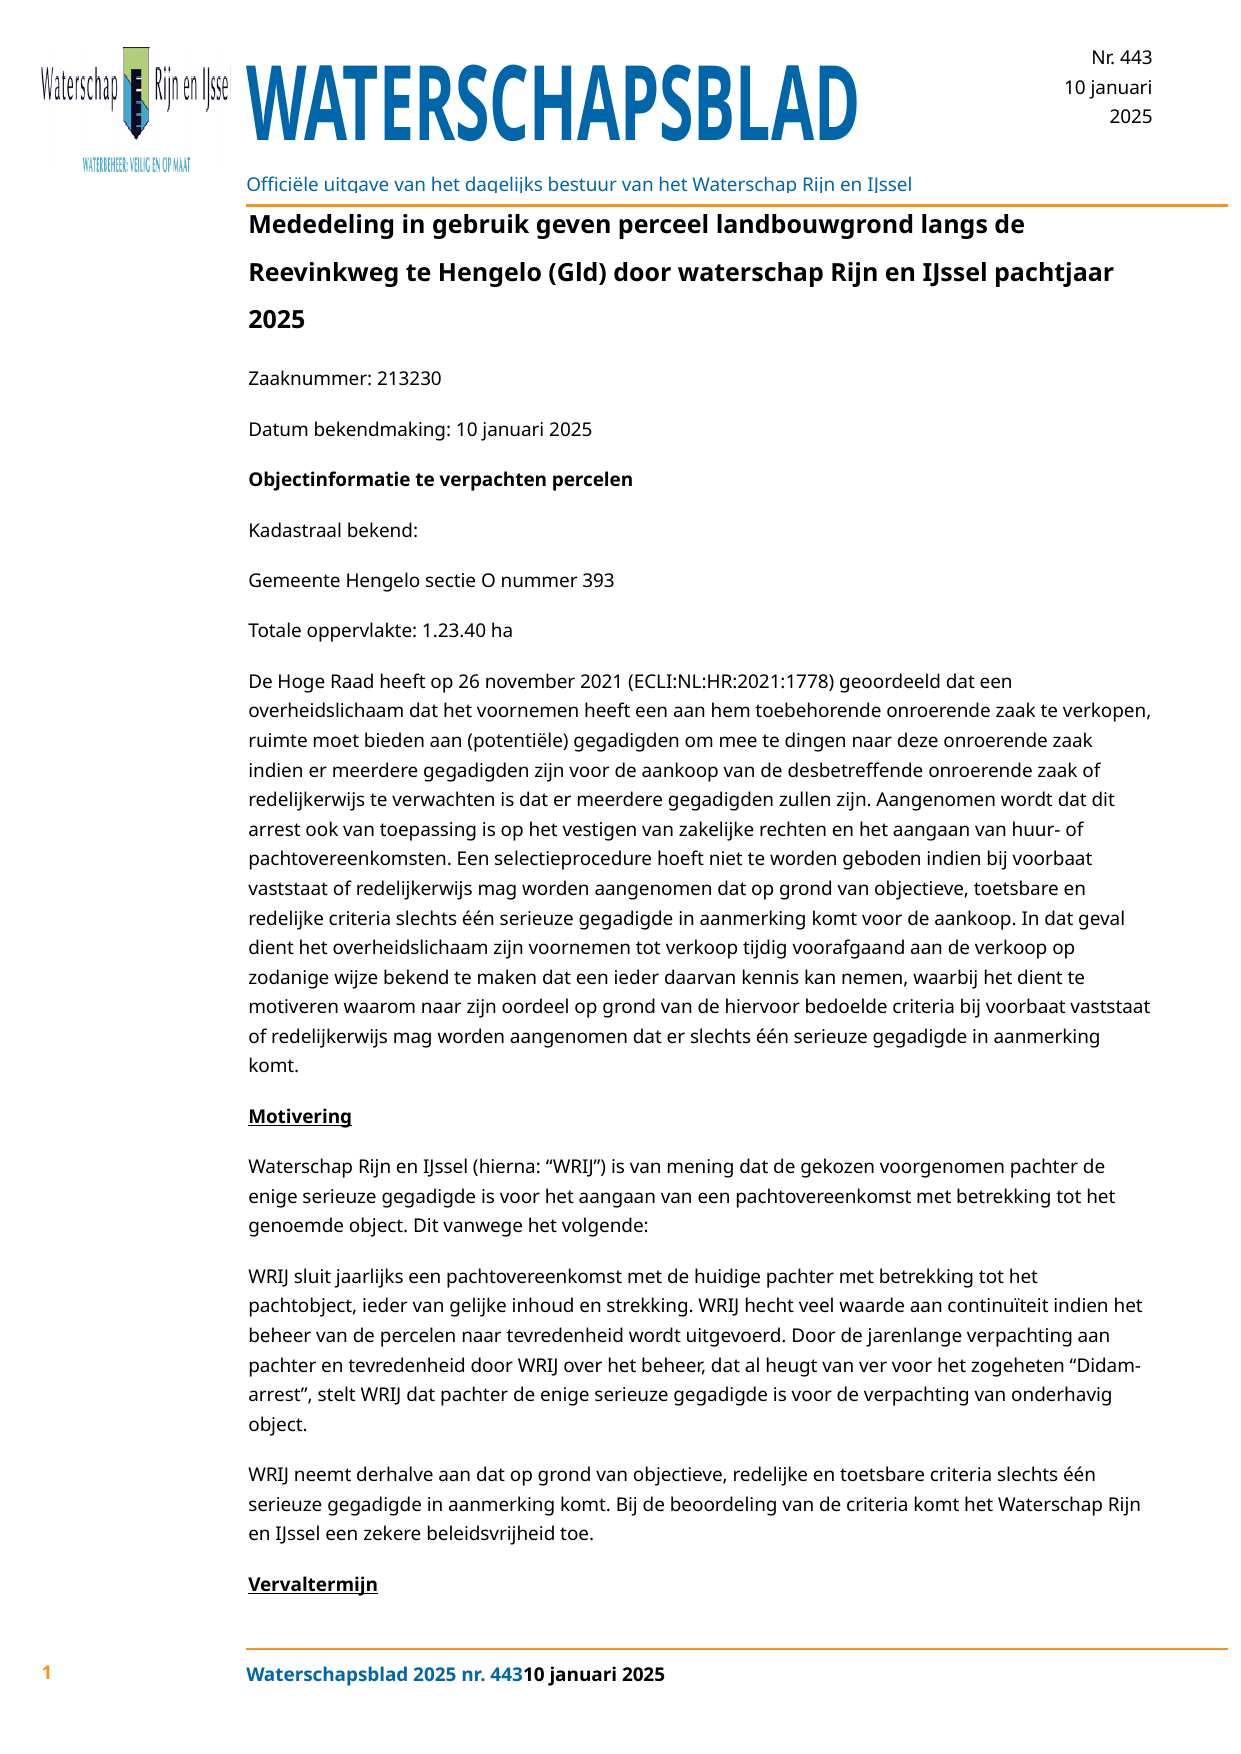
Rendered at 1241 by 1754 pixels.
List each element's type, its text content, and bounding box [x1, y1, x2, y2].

text Totale oppervlakte: 1.23.40 ha [248, 618, 1152, 643]
text Gemeente Hengelo sectie O nummer 393 [248, 567, 1152, 593]
text Motivering [248, 1103, 1152, 1129]
text Objectinformatie te verpachten percelen [248, 466, 1152, 492]
text De Hoge Raad heeft op 26 november 2021 (ECLI:NL:HR:2021:1778) geoordeeld dat een overheidslichaam dat het voornemen heeft een aan hem toebehorende onroerende zaak te verkopen, ruimte moet bieden aan (potentiële) gegadigden om mee te dingen naar deze onroerende zaak indien er meerdere gegadigden zijn voor de aankoop van de desbetreffende onroerende zaak of redelijkerwijs te verwachten is dat er meerdere gegadigden zullen zijn. Aangenomen wordt dat dit arrest ook van toepassing is op het vestigen van zakelijke rechten en het aangaan van huur- of pachtovereenkomsten. Een selectieprocedure hoeft niet te worden geboden indien bij voorbaat vaststaat of redelijkerwijs mag worden aangenomen dat op grond van objectieve, toetsbare en redelijke criteria slechts één serieuze gegadigde in aanmerking komt voor de aankoop. In dat geval dient het overheidslichaam zijn voornemen tot verkoop tijdig voorafgaand aan de verkoop op zodanige wijze bekend te maken dat een ieder daarvan kennis kan nemen, waarbij het dient te motiveren waarom naar zijn oordeel op grond van de hiervoor bedoelde criteria bij voorbaat vaststaat of redelijkerwijs mag worden aangenomen dat er slechts één serieuze gegadigde in aanmerking komt. [248, 668, 1152, 1078]
text WRIJ sluit jaarlijks een pachtovereenkomst met de huidige pachter met betrekking tot het pachtobject, ieder van gelijke inhoud en strekking. WRIJ hecht veel waarde aan continuïteit indien het beheer van de percelen naar tevredenheid wordt uitgevoerd. Door de jarenlange verpachting aan pachter en tevredenheid door WRIJ over het beheer, dat al heugt van ver voor het zogeheten “Didam-arrest”, stelt WRIJ dat pachter de enige serieuze gegadigde is voor de verpachting van onderhavig object. [248, 1263, 1152, 1437]
picture [41, 47, 231, 172]
text Zaaknummer: 213230 [248, 366, 1152, 391]
text Waterschap Rijn en IJssel (hierna: “WRIJ”) is van mening dat de gekozen voorgenomen pachter de enige serieuze gegadigde is voor het aangaan van een pachtovereenkomst met betrekking tot het genoemde object. Dit vanwege het volgende: [248, 1153, 1152, 1238]
text Mededeling in gebruik geven perceel landbouwgrond langs de Reevinkweg te Hengelo (Gld) door waterschap Rijn en IJssel pachtjaar 2025 [248, 207, 1152, 336]
text WRIJ neemt derhalve aan dat op grond van objectieve, redelijke en toetsbare criteria slechts één serieuze gegadigde in aanmerking komt. Bij de beoordeling van de criteria komt het Waterschap Rijn en IJssel een zekere beleidsvrijheid toe. [248, 1461, 1152, 1546]
text Datum bekendmaking: 10 januari 2025 [248, 416, 1152, 442]
text Vervaltermijn [248, 1571, 1152, 1597]
text Kadastraal bekend: [248, 517, 1152, 542]
